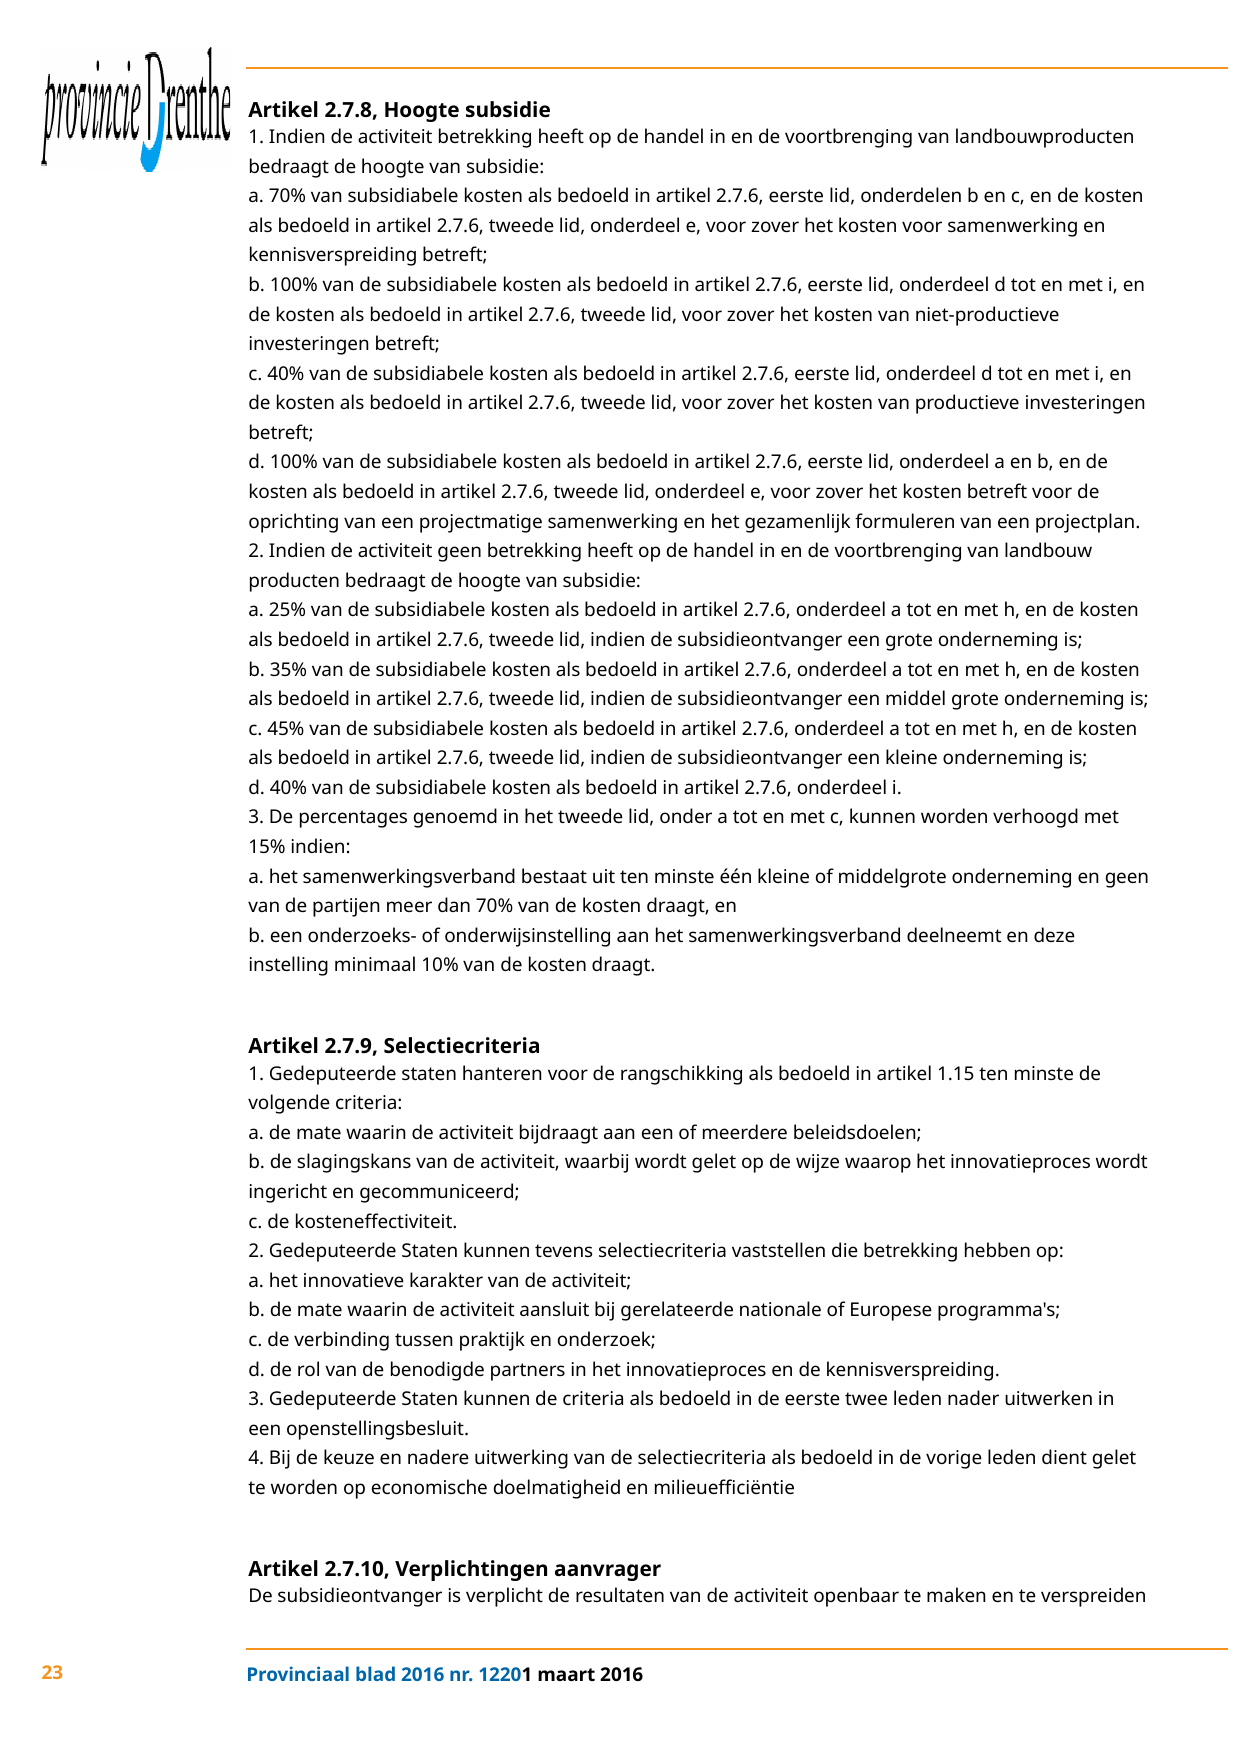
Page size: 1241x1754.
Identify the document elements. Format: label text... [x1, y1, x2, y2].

text c. 45% van de subsidiabele kosten als bedoeld in artikel 2.7.6, onderdeel a tot en met h, en de kosten als bedoeld in artikel 2.7.6, tweede lid, indien de subsidieontvanger een kleine onderneming is; [248, 715, 1152, 770]
picture [41, 47, 231, 172]
text b. de mate waarin de activiteit aansluit bij gerelateerde nationale of Europese programma's; [248, 1297, 1152, 1322]
text 3. De percentages genoemd in het tweede lid, onder a tot en met c, kunnen worden verhoogd met 15% indien: [248, 804, 1152, 859]
text 1. Indien de activiteit betrekking heeft op de handel in en de voortbrenging van landbouwproducten bedraagt de hoogte van subsidie: [248, 123, 1152, 178]
text c. de kosteneffectiviteit. [248, 1208, 1152, 1234]
text c. de verbinding tussen praktijk en onderzoek; [248, 1326, 1152, 1352]
text b. de slagingskans van de activiteit, waarbij wordt gelet op de wijze waarop het innovatieproces wordt ingericht en gecommuniceerd; [248, 1149, 1152, 1204]
text 2. Gedeputeerde Staten kunnen tevens selectiecriteria vaststellen die betrekking hebben op: [248, 1237, 1152, 1263]
text 2. Indien de activiteit geen betrekking heeft op de handel in en de voortbrenging van landbouw producten bedraagt de hoogte van subsidie: [248, 537, 1152, 593]
text c. 40% van de subsidiabele kosten als bedoeld in artikel 2.7.6, eerste lid, onderdeel d tot en met i, en de kosten als bedoeld in artikel 2.7.6, tweede lid, voor zover het kosten van productieve investeringen betreft; [248, 360, 1152, 445]
text Artikel 2.7.8, Hoogte subsidie [248, 95, 1152, 123]
text a. 70% van subsidiabele kosten als bedoeld in artikel 2.7.6, eerste lid, onderdelen b en c, en de kosten als bedoeld in artikel 2.7.6, tweede lid, onderdeel e, voor zover het kosten voor samenwerking en kennisverspreiding betreft; [248, 182, 1152, 267]
text d. 100% van de subsidiabele kosten als bedoeld in artikel 2.7.6, eerste lid, onderdeel a en b, en de kosten als bedoeld in artikel 2.7.6, tweede lid, onderdeel e, voor zover het kosten betreft voor de oprichting van een projectmatige samenwerking en het gezamenlijk formuleren van een projectplan. [248, 449, 1152, 533]
text a. het samenwerkingsverband bestaat uit ten minste één kleine of middelgrote onderneming en geen van de partijen meer dan 70% van de kosten draagt, en [248, 863, 1152, 918]
text b. een onderzoeks- of onderwijsinstelling aan het samenwerkingsverband deelneemt en deze instelling minimaal 10% van de kosten draagt. [248, 922, 1152, 977]
text Artikel 2.7.9, Selectiecriteria [248, 1032, 1152, 1060]
text b. 35% van de subsidiabele kosten als bedoeld in artikel 2.7.6, onderdeel a tot en met h, en de kosten als bedoeld in artikel 2.7.6, tweede lid, indien de subsidieontvanger een middel grote onderneming is; [248, 656, 1152, 711]
text Artikel 2.7.10, Verplichtingen aanvrager [248, 1554, 1152, 1583]
text 4. Bij de keuze en nadere uitwerking van de selectiecriteria als bedoeld in de vorige leden dient gelet te worden op economische doelmatigheid en milieuefficiëntie [248, 1444, 1152, 1500]
text a. het innovatieve karakter van de activiteit; [248, 1267, 1152, 1293]
text De subsidieontvanger is verplicht de resultaten van de activiteit openbaar te maken en te verspreiden [248, 1583, 1152, 1608]
text d. de rol van de benodigde partners in het innovatieproces en de kennisverspreiding. [248, 1356, 1152, 1382]
text a. de mate waarin de activiteit bijdraagt aan een of meerdere beleidsdoelen; [248, 1119, 1152, 1145]
text a. 25% van de subsidiabele kosten als bedoeld in artikel 2.7.6, onderdeel a tot en met h, en de kosten als bedoeld in artikel 2.7.6, tweede lid, indien de subsidieontvanger een grote onderneming is; [248, 597, 1152, 652]
text d. 40% van de subsidiabele kosten als bedoeld in artikel 2.7.6, onderdeel i. [248, 774, 1152, 800]
text 3. Gedeputeerde Staten kunnen de criteria als bedoeld in de eerste twee leden nader uitwerken in een openstellingsbesluit. [248, 1385, 1152, 1441]
text 1. Gedeputeerde staten hanteren voor de rangschikking als bedoeld in artikel 1.15 ten minste de volgende criteria: [248, 1060, 1152, 1115]
text b. 100% van de subsidiabele kosten als bedoeld in artikel 2.7.6, eerste lid, onderdeel d tot en met i, en de kosten als bedoeld in artikel 2.7.6, tweede lid, voor zover het kosten van niet-productieve investeringen betreft; [248, 271, 1152, 356]
